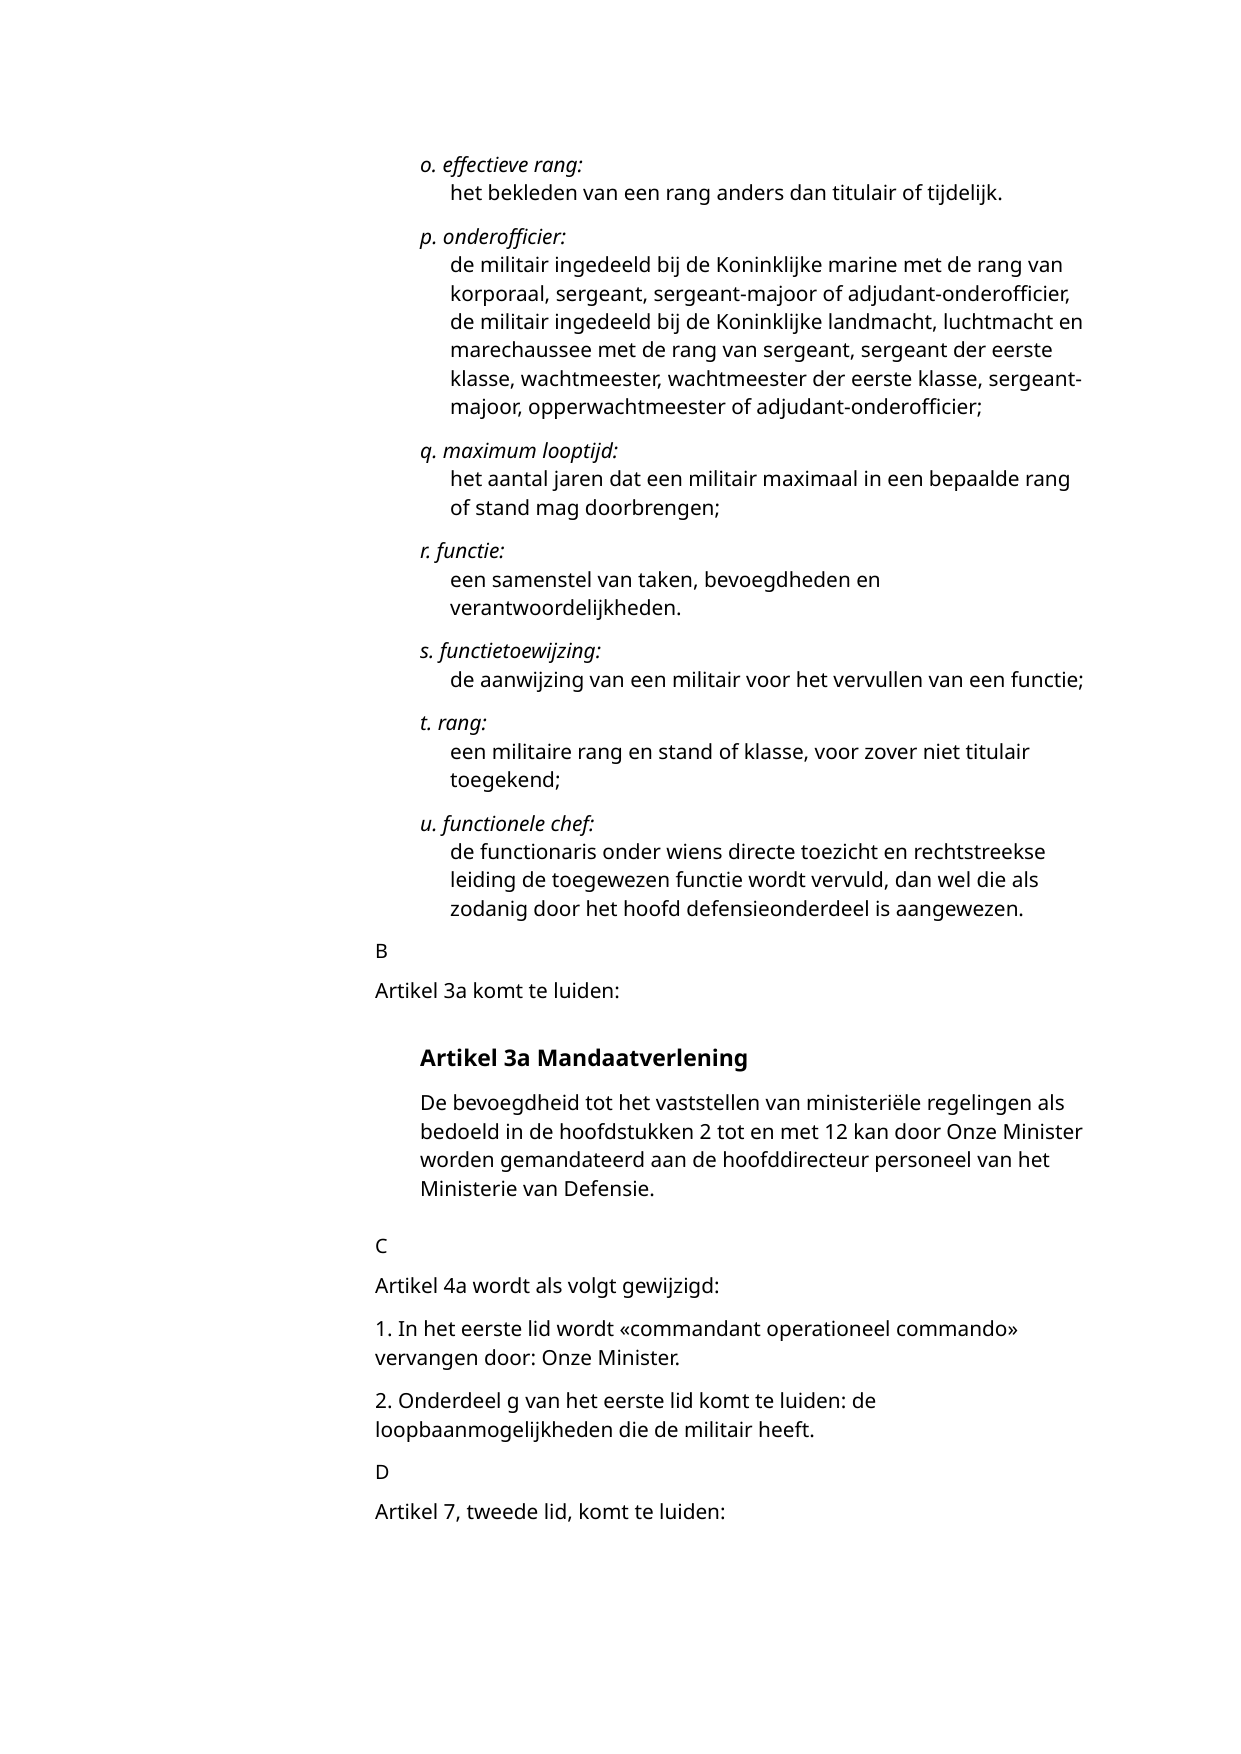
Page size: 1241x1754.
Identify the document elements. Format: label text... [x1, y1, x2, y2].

text de militair ingedeeld bij de Koninklijke marine met de rang van korporaal, sergeant, sergeant-majoor of adjudant-onderofficier, de militair ingedeeld bij de Koninklijke landmacht, luchtmacht en marechaussee met de rang van sergeant, sergeant der eerste klasse, wachtmeester, wachtmeester der eerste klasse, sergeant-majoor, opperwachtmeester of adjudant-onderofficier; [450, 250, 1090, 421]
text het bekleden van een rang anders dan titulair of tijdelijk. [450, 178, 1090, 207]
text r. functie: [420, 536, 1090, 565]
text Artikel 3a komt te luiden: [375, 976, 1090, 1005]
text u. functionele chef: [420, 809, 1090, 837]
text s. functietoewijzing: [420, 637, 1090, 665]
text de aanwijzing van een militair voor het vervullen van een functie; [450, 665, 1090, 693]
text Artikel 7, tweede lid, komt te luiden: [375, 1497, 1090, 1525]
text de functionaris onder wiens directe toezicht en rechtstreekse leiding de toegewezen functie wordt vervuld, dan wel die als zodanig door het hoofd defensieonderdeel is aangewezen. [450, 837, 1090, 922]
text Artikel 4a wordt als volgt gewijzigd: [375, 1271, 1090, 1299]
text het aantal jaren dat een militair maximaal in een bepaalde rang of stand mag doorbrengen; [450, 464, 1090, 521]
text B [375, 937, 1090, 964]
subtitle Artikel 3a Mandaatverlening [420, 1042, 1090, 1073]
text een militaire rang en stand of klasse, voor zover niet titulair toegekend; [450, 737, 1090, 794]
text 1. In het eerste lid wordt «commandant operationeel commando» vervangen door: Onze Minister. [375, 1314, 1090, 1371]
text q. maximum looptijd: [420, 436, 1090, 464]
text t. rang: [420, 708, 1090, 737]
text een samenstel van taken, bevoegdheden en verantwoordelijkheden. [450, 565, 1090, 622]
text C [375, 1232, 1090, 1259]
text D [375, 1458, 1090, 1485]
text o. effectieve rang: [420, 150, 1090, 178]
text p. onderofficier: [420, 222, 1090, 250]
text 2. Onderdeel g van het eerste lid komt te luiden: de loopbaanmogelijkheden die de militair heeft. [375, 1386, 1090, 1443]
text De bevoegdheid tot het vaststellen van ministeriële regelingen als bedoeld in de hoofdstukken 2 tot en met 12 kan door Onze Minister worden gemandateerd aan de hoofddirecteur personeel van het Ministerie van Defensie. [420, 1088, 1090, 1202]
